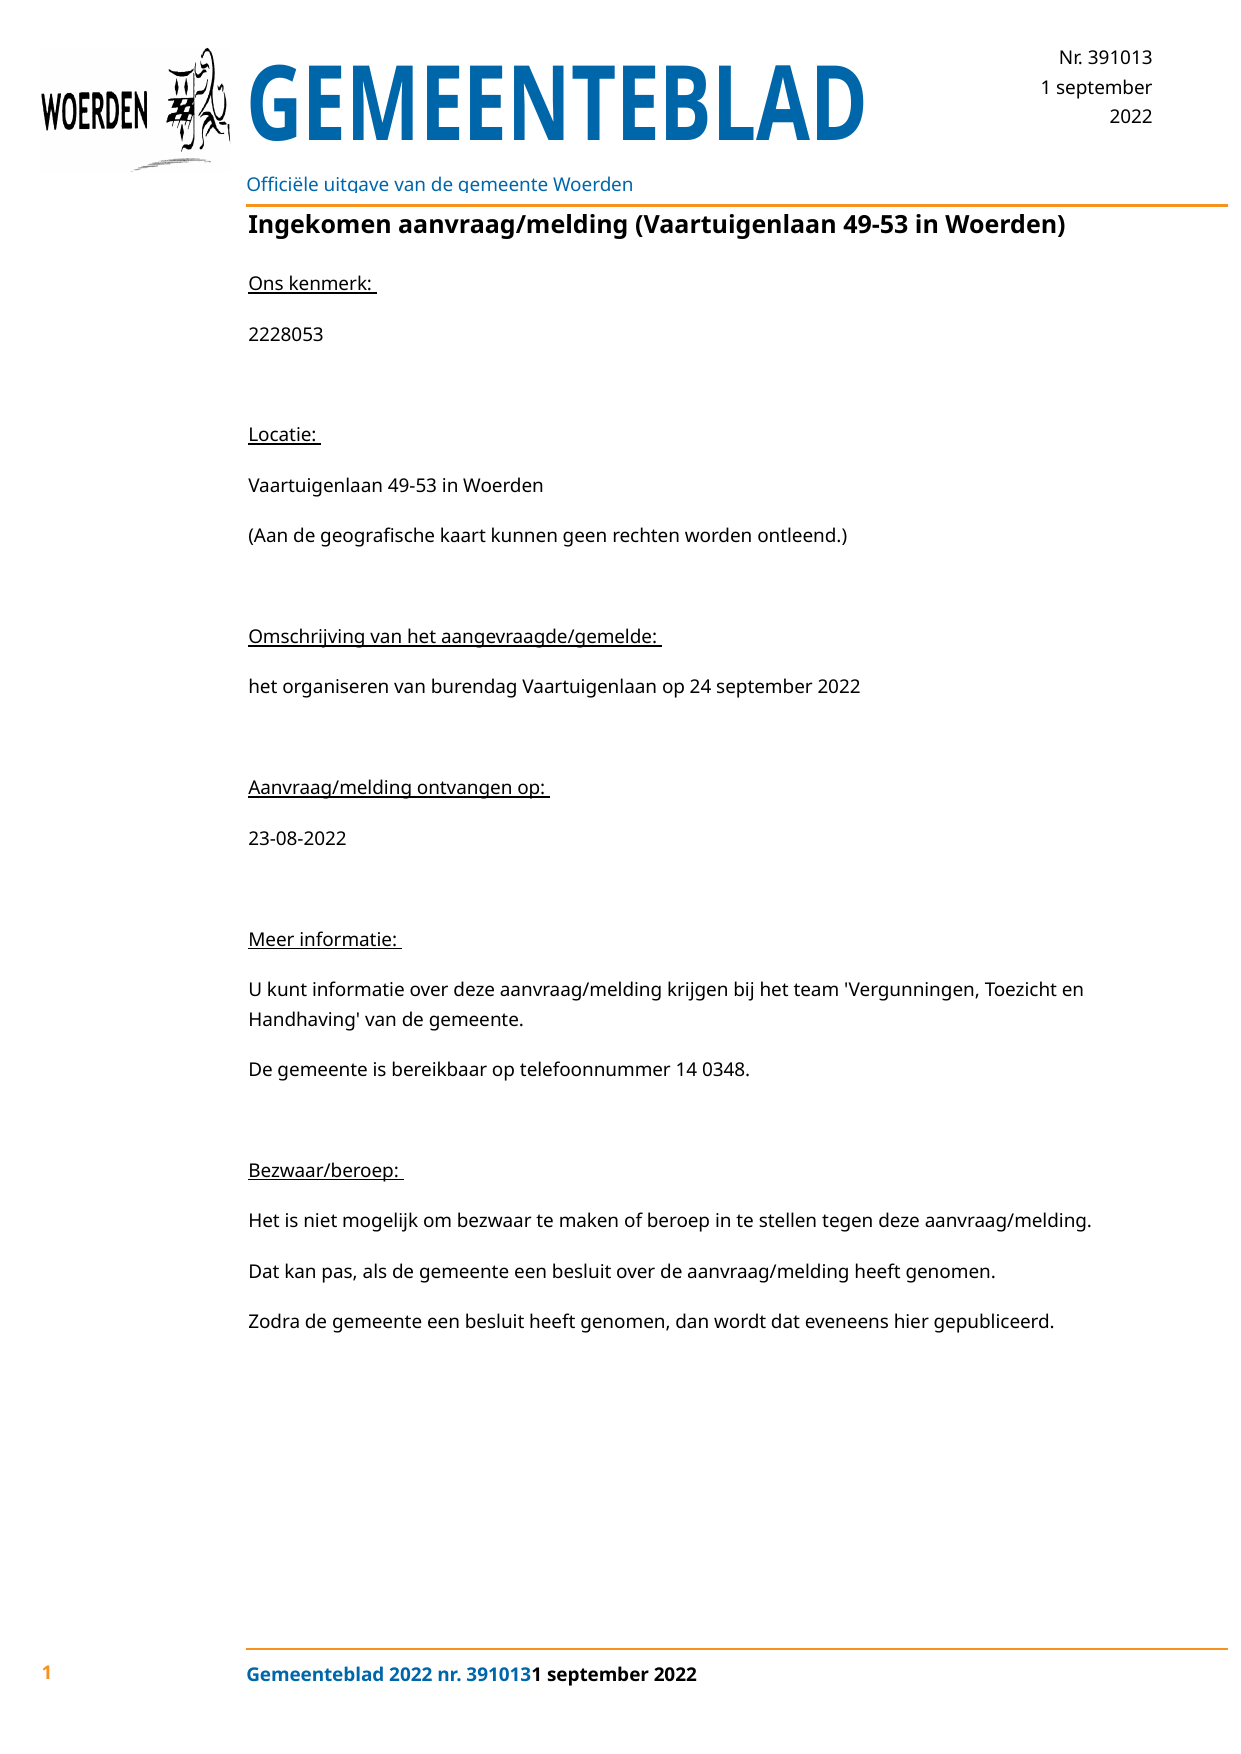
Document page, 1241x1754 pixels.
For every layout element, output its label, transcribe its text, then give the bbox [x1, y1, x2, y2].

text U kunt informatie over deze aanvraag/melding krijgen bij het team 'Vergunningen, Toezicht en Handhaving' van de gemeente. [248, 976, 1152, 1031]
text Dat kan pas, als de gemeente een besluit over de aanvraag/melding heeft genomen. [248, 1258, 1152, 1283]
text Ons kenmerk: [248, 270, 1152, 296]
text Het is niet mogelijk om bezwaar te maken of beroep in te stellen tegen deze aanvraag/melding. [248, 1207, 1152, 1233]
text Locatie: [248, 422, 1152, 447]
text Zodra de gemeente een besluit heeft genomen, dan wordt dat eveneens hier gepubliceerd. [248, 1308, 1152, 1334]
text Aanvraag/melding ontvangen op: [248, 774, 1152, 800]
text Meer informatie: [248, 926, 1152, 951]
text De gemeente is bereikbaar op telefoonnummer 14 0348. [248, 1056, 1152, 1082]
text (Aan de geografische kaart kunnen geen rechten worden ontleend.) [248, 522, 1152, 548]
text 23-08-2022 [248, 825, 1152, 851]
text Vaartuigenlaan 49-53 in Woerden [248, 472, 1152, 498]
text Ingekomen aanvraag/melding (Vaartuigenlaan 49-53 in Woerden) [248, 207, 1152, 241]
picture [41, 47, 231, 172]
text Bezwaar/beroep: [248, 1157, 1152, 1183]
text 2228053 [248, 321, 1152, 346]
text het organiseren van burendag Vaartuigenlaan op 24 september 2022 [248, 674, 1152, 699]
text Omschrijving van het aangevraagde/gemelde: [248, 623, 1152, 649]
